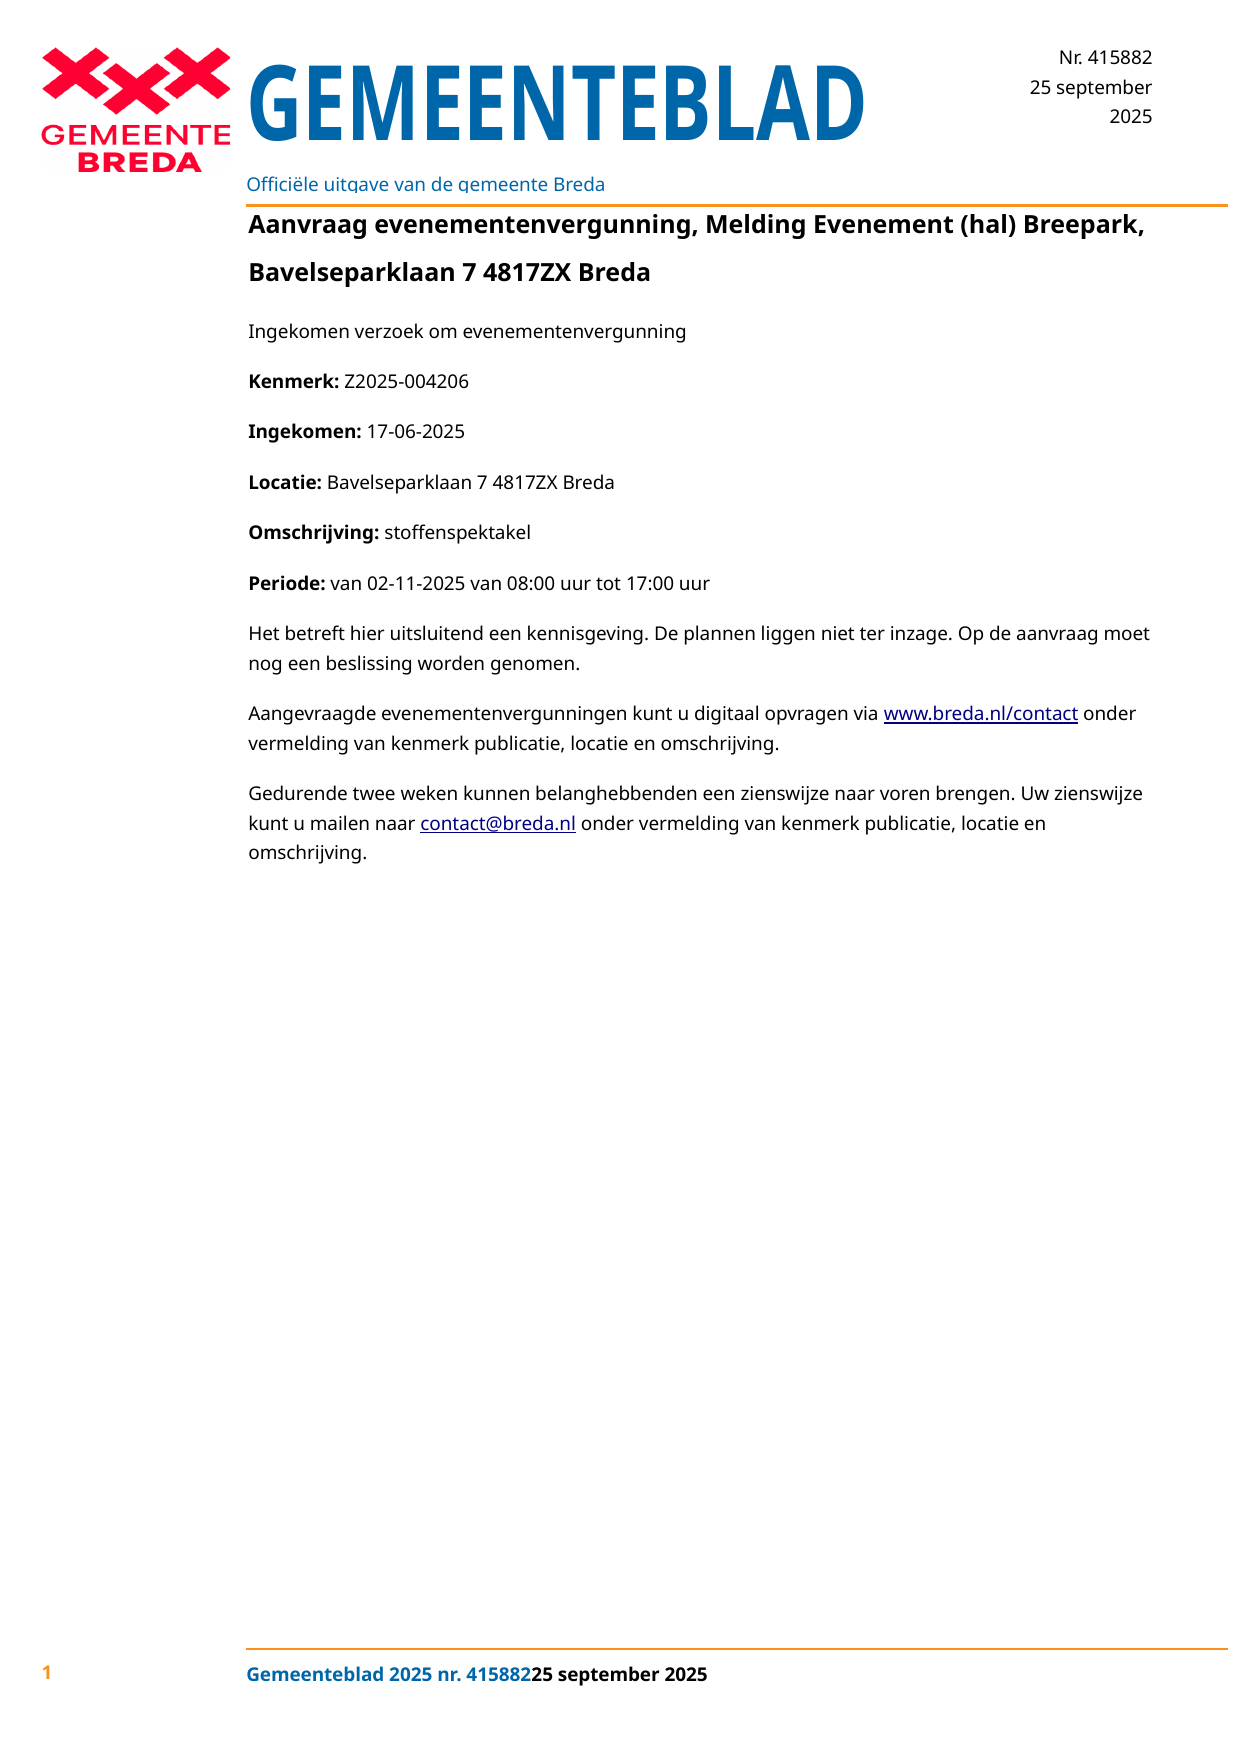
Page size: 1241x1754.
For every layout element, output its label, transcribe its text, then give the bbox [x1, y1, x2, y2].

text Gedurende twee weken kunnen belanghebbenden een zienswijze naar voren brengen. Uw zienswijze kunt u mailen naar contact@breda.nl onder vermelding van kenmerk publicatie, locatie en omschrijving. [248, 780, 1152, 865]
text Omschrijving: stoffenspektakel [248, 519, 1152, 545]
text Aanvraag evenementenvergunning, Melding Evenement (hal) Breepark, Bavelseparklaan 7 4817ZX Breda [248, 207, 1152, 288]
text Kenmerk: Z2025-004206 [248, 368, 1152, 394]
text Locatie: Bavelseparklaan 7 4817ZX Breda [248, 469, 1152, 495]
text Periode: van 02-11-2025 van 08:00 uur tot 17:00 uur [248, 570, 1152, 596]
picture [41, 47, 231, 172]
text Ingekomen: 17-06-2025 [248, 419, 1152, 444]
text Aangevraagde evenementenvergunningen kunt u digitaal opvragen via www.breda.nl/contact onder vermelding van kenmerk publicatie, locatie en omschrijving. [248, 700, 1152, 756]
text Ingekomen verzoek om evenementenvergunning [248, 318, 1152, 344]
text Het betreft hier uitsluitend een kennisgeving. De plannen liggen niet ter inzage. Op de aanvraag moet nog een beslissing worden genomen. [248, 620, 1152, 676]
